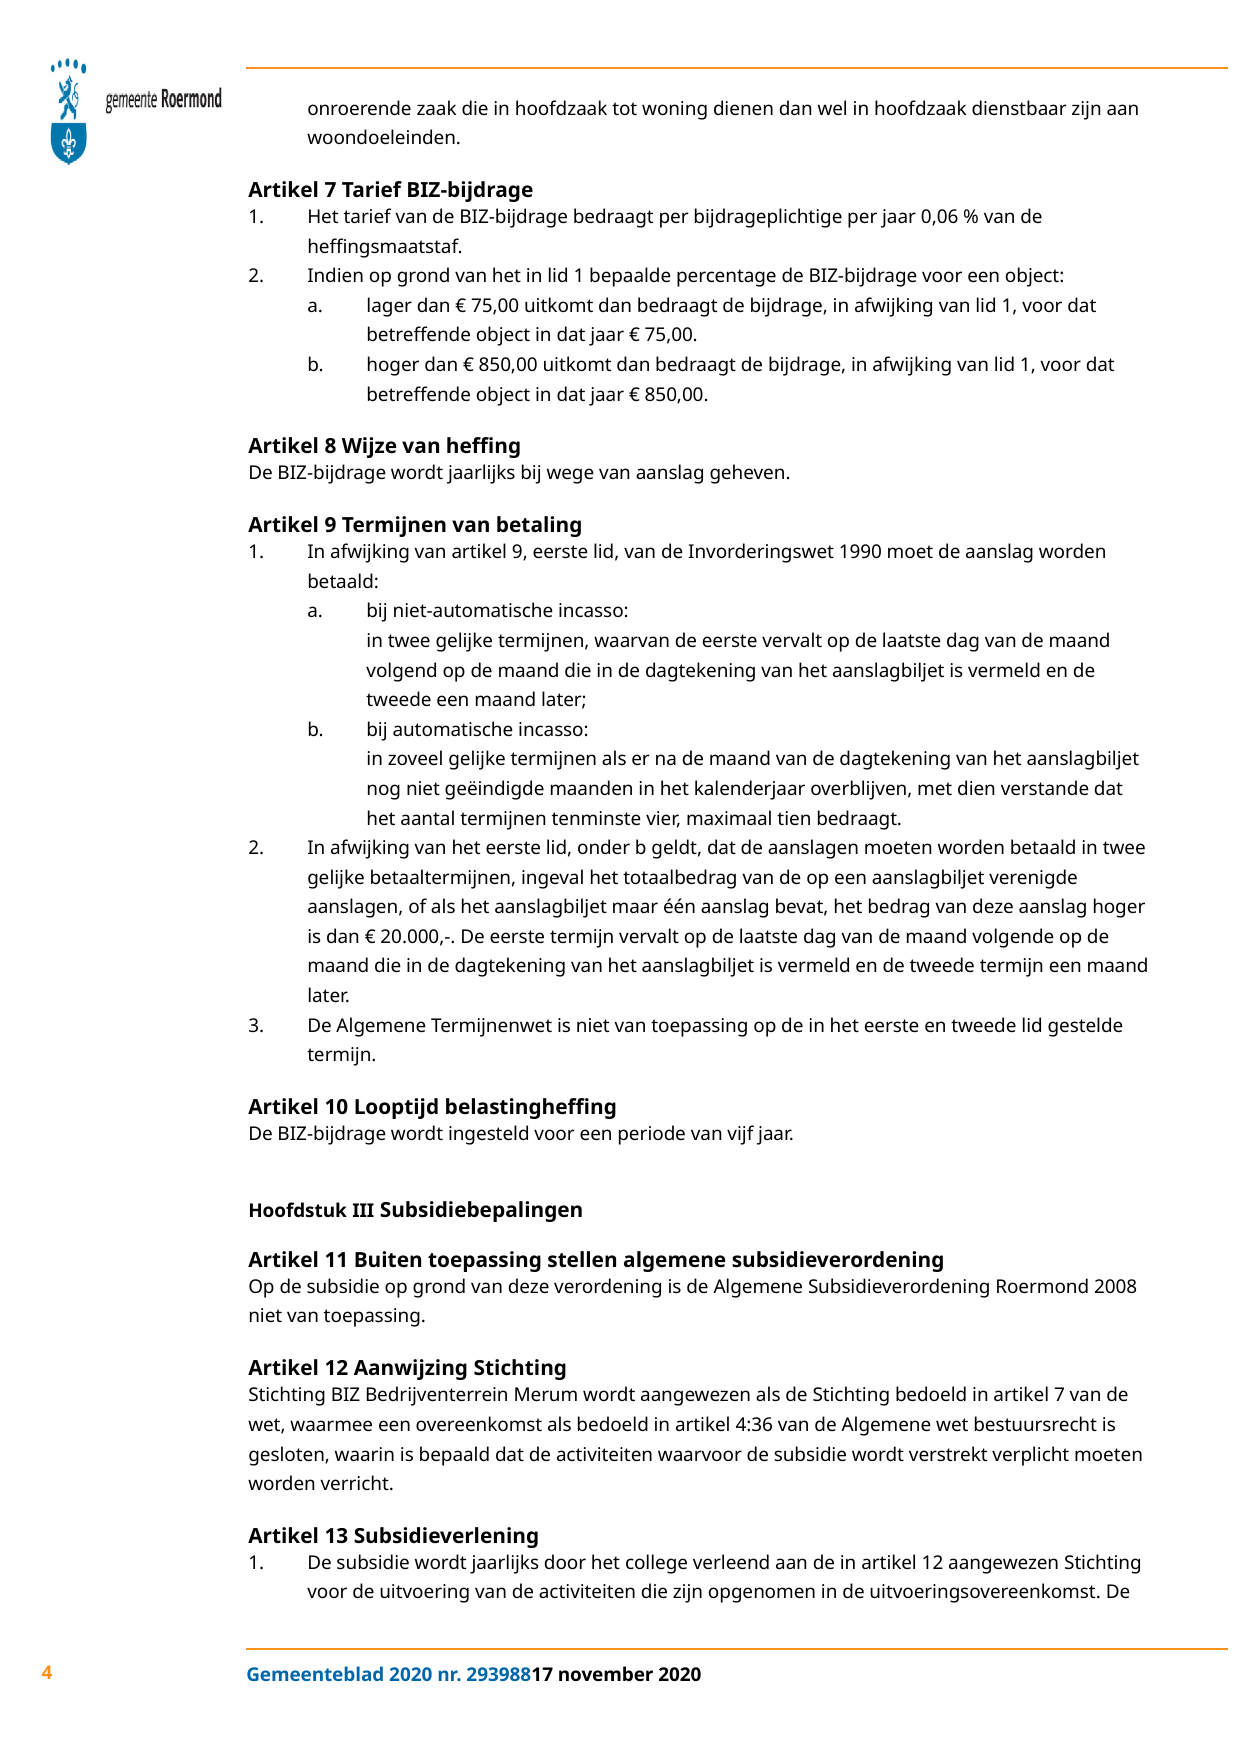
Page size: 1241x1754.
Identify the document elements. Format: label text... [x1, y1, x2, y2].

list Indien op grond van het in lid 1 bepaalde percentage de BIZ-bijdrage voor een object: [248, 262, 1152, 288]
list Het tarief van de BIZ-bijdrage bedraagt per bijdrageplichtige per jaar 0,06 % van de heffingsmaatstaf. [248, 203, 1152, 258]
text Artikel 9 Termijnen van betaling [248, 510, 1152, 538]
list In afwijking van artikel 9, eerste lid, van de Invorderingswet 1990 moet de aanslag worden betaald: [248, 538, 1152, 594]
text Artikel 11 Buiten toepassing stellen algemene subsidieverordening [248, 1245, 1152, 1273]
list in zoveel gelijke termijnen als er na de maand van de dagtekening van het aanslagbiljet nog niet geëindigde maanden in het kalenderjaar overblijven, met dien verstande dat het aantal termijnen tenminste vier, maximaal tien bedraagt. [307, 746, 1152, 830]
text Artikel 12 Aanwijzing Stichting [248, 1353, 1152, 1382]
list onroerende zaak die in hoofdzaak tot woning dienen dan wel in hoofdzaak dienstbaar zijn aan woondoeleinden. [248, 95, 1152, 150]
list De subsidie wordt jaarlijks door het college verleend aan de in artikel 12 aangewezen Stichting voor de uitvoering van de activiteiten die zijn opgenomen in de uitvoeringsovereenkomst. De [248, 1549, 1152, 1604]
text Artikel 10 Looptijd belastingheffing [248, 1092, 1152, 1120]
text Artikel 8 Wijze van heffing [248, 431, 1152, 459]
text Artikel 13 Subsidieverlening [248, 1521, 1152, 1549]
picture [41, 47, 231, 172]
text Op de subsidie op grond van deze verordening is de Algemene Subsidieverordening Roermond 2008 niet van toepassing. [248, 1273, 1152, 1328]
list In afwijking van het eerste lid, onder b geldt, dat de aanslagen moeten worden betaald in twee gelijke betaaltermijnen, ingeval het totaalbedrag van de op een aanslagbiljet verenigde aanslagen, of als het aanslagbiljet maar één aanslag bevat, het bedrag van deze aanslag hoger is dan € 20.000,-. De eerste termijn vervalt op de laatste dag van de maand volgende op de maand die in de dagtekening van het aanslagbiljet is vermeld en de tweede termijn een maand later. [248, 834, 1152, 1008]
list in twee gelijke termijnen, waarvan de eerste vervalt op de laatste dag van de maand volgend op de maand die in de dagtekening van het aanslagbiljet is vermeld en de tweede een maand later; [307, 627, 1152, 712]
list hoger dan € 850,00 uitkomt dan bedraagt de bijdrage, in afwijking van lid 1, voor dat betreffende object in dat jaar € 850,00. [307, 351, 1152, 406]
list lager dan € 75,00 uitkomt dan bedraagt de bijdrage, in afwijking van lid 1, voor dat betreffende object in dat jaar € 75,00. [307, 292, 1152, 347]
list bij niet-automatische incasso: [307, 598, 1152, 623]
list bij automatische incasso: [307, 716, 1152, 742]
text Stichting BIZ Bedrijventerrein Merum wordt aangewezen als de Stichting bedoeld in artikel 7 van de wet, waarmee een overeenkomst als bedoeld in artikel 4:36 van de Algemene wet bestuursrecht is gesloten, waarin is bepaald dat de activiteiten waarvoor de subsidie wordt verstrekt verplicht moeten worden verricht. [248, 1382, 1152, 1496]
text De BIZ-bijdrage wordt jaarlijks bij wege van aanslag geheven. [248, 459, 1152, 485]
text De BIZ-bijdrage wordt ingesteld voor een periode van vijf jaar. [248, 1120, 1152, 1146]
text Artikel 7 Tarief BIZ-bijdrage [248, 175, 1152, 203]
list De Algemene Termijnenwet is niet van toepassing op de in het eerste en tweede lid gestelde termijn. [248, 1012, 1152, 1067]
text Hoofdstuk III Subsidiebepalingen [248, 1195, 1152, 1224]
